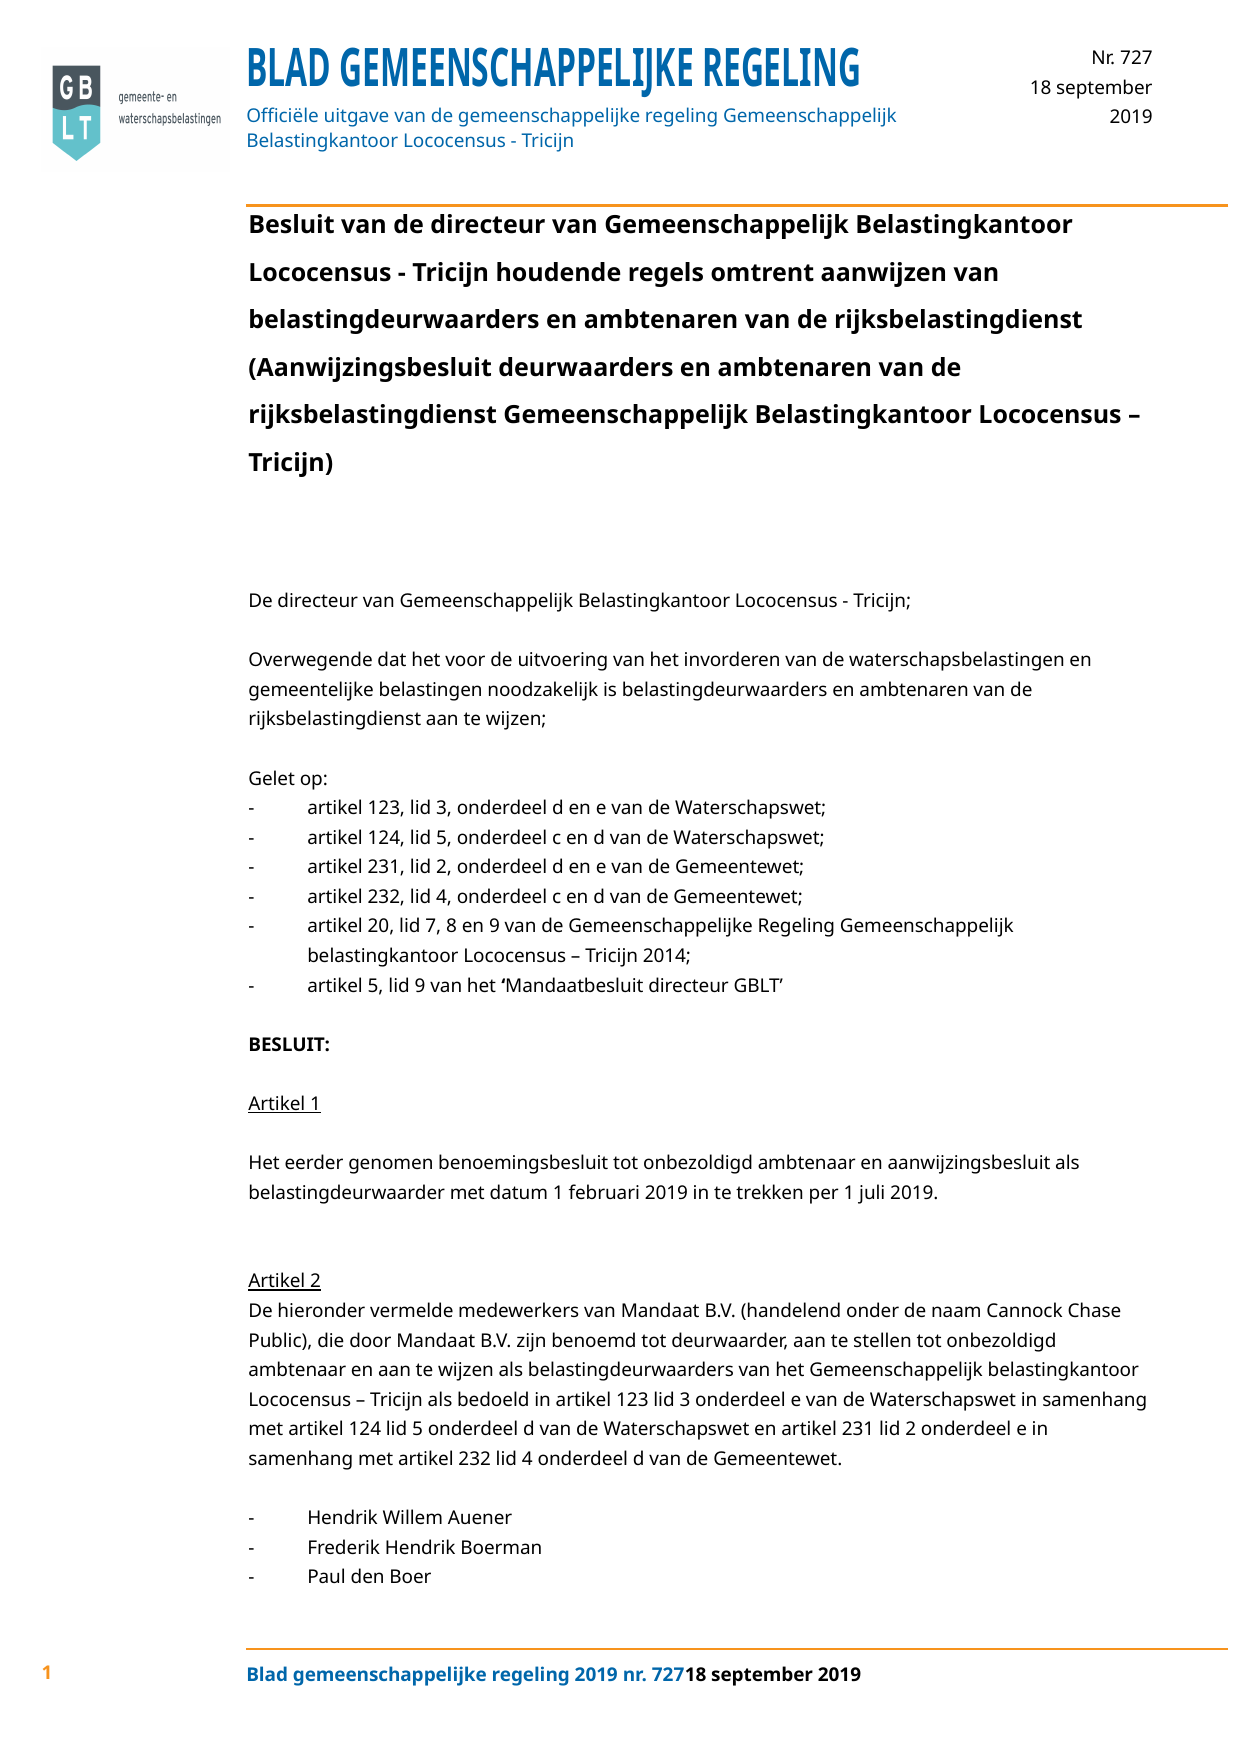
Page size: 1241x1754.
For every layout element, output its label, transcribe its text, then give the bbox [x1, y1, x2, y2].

list Hendrik Willem Auener [248, 1504, 1152, 1530]
text Artikel 1 [248, 1090, 1152, 1116]
text De hieronder vermelde medewerkers van Mandaat B.V. (handelend onder de naam Cannock Chase Public), die door Mandaat B.V. zijn benoemd tot deurwaarder, aan te stellen tot onbezoldigd ambtenaar en aan te wijzen als belastingdeurwaarders van het Gemeenschappelijk belastingkantoor Lococensus – Tricijn als bedoeld in artikel 123 lid 3 onderdeel e van de Waterschapswet in samenhang met artikel 124 lid 5 onderdeel d van de Waterschapswet en artikel 231 lid 2 onderdeel e in samenhang met artikel 232 lid 4 onderdeel d van de Gemeentewet. [248, 1297, 1152, 1471]
text Artikel 2 [248, 1268, 1152, 1293]
list artikel 20, lid 7, 8 en 9 van de Gemeenschappelijke Regeling Gemeenschappelijk belastingkantoor Lococensus – Tricijn 2014; [248, 913, 1152, 968]
text Het eerder genomen benoemingsbesluit tot onbezoldigd ambtenaar en aanwijzingsbesluit als belastingdeurwaarder met datum 1 februari 2019 in te trekken per 1 juli 2019. [248, 1149, 1152, 1204]
text De directeur van Gemeenschappelijk Belastingkantoor Lococensus - Tricijn; [248, 587, 1152, 613]
picture [41, 47, 231, 172]
list artikel 5, lid 9 van het ‘Mandaatbesluit directeur GBLT’ [248, 972, 1152, 997]
list Frederik Hendrik Boerman [248, 1534, 1152, 1559]
text Gelet op: [248, 765, 1152, 790]
text BESLUIT: [248, 1031, 1152, 1057]
list artikel 123, lid 3, onderdeel d en e van de Waterschapswet; [248, 794, 1152, 820]
text Besluit van de directeur van Gemeenschappelijk Belastingkantoor Lococensus - Tricijn houdende regels omtrent aanwijzen van belastingdeurwaarders en ambtenaren van de rijksbelastingdienst (Aanwijzingsbesluit deurwaarders en ambtenaren van de rijksbelastingdienst Gemeenschappelijk Belastingkantoor Lococensus – Tricijn) [248, 207, 1152, 479]
list artikel 232, lid 4, onderdeel c en d van de Gemeentewet; [248, 883, 1152, 909]
list artikel 231, lid 2, onderdeel d en e van de Gemeentewet; [248, 853, 1152, 879]
list Paul den Boer [248, 1563, 1152, 1589]
list artikel 124, lid 5, onderdeel c en d van de Waterschapswet; [248, 824, 1152, 849]
text Overwegende dat het voor de uitvoering van het invorderen van de waterschapsbelastingen en gemeentelijke belastingen noodzakelijk is belastingdeurwaarders en ambtenaren van de rijksbelastingdienst aan te wijzen; [248, 646, 1152, 731]
